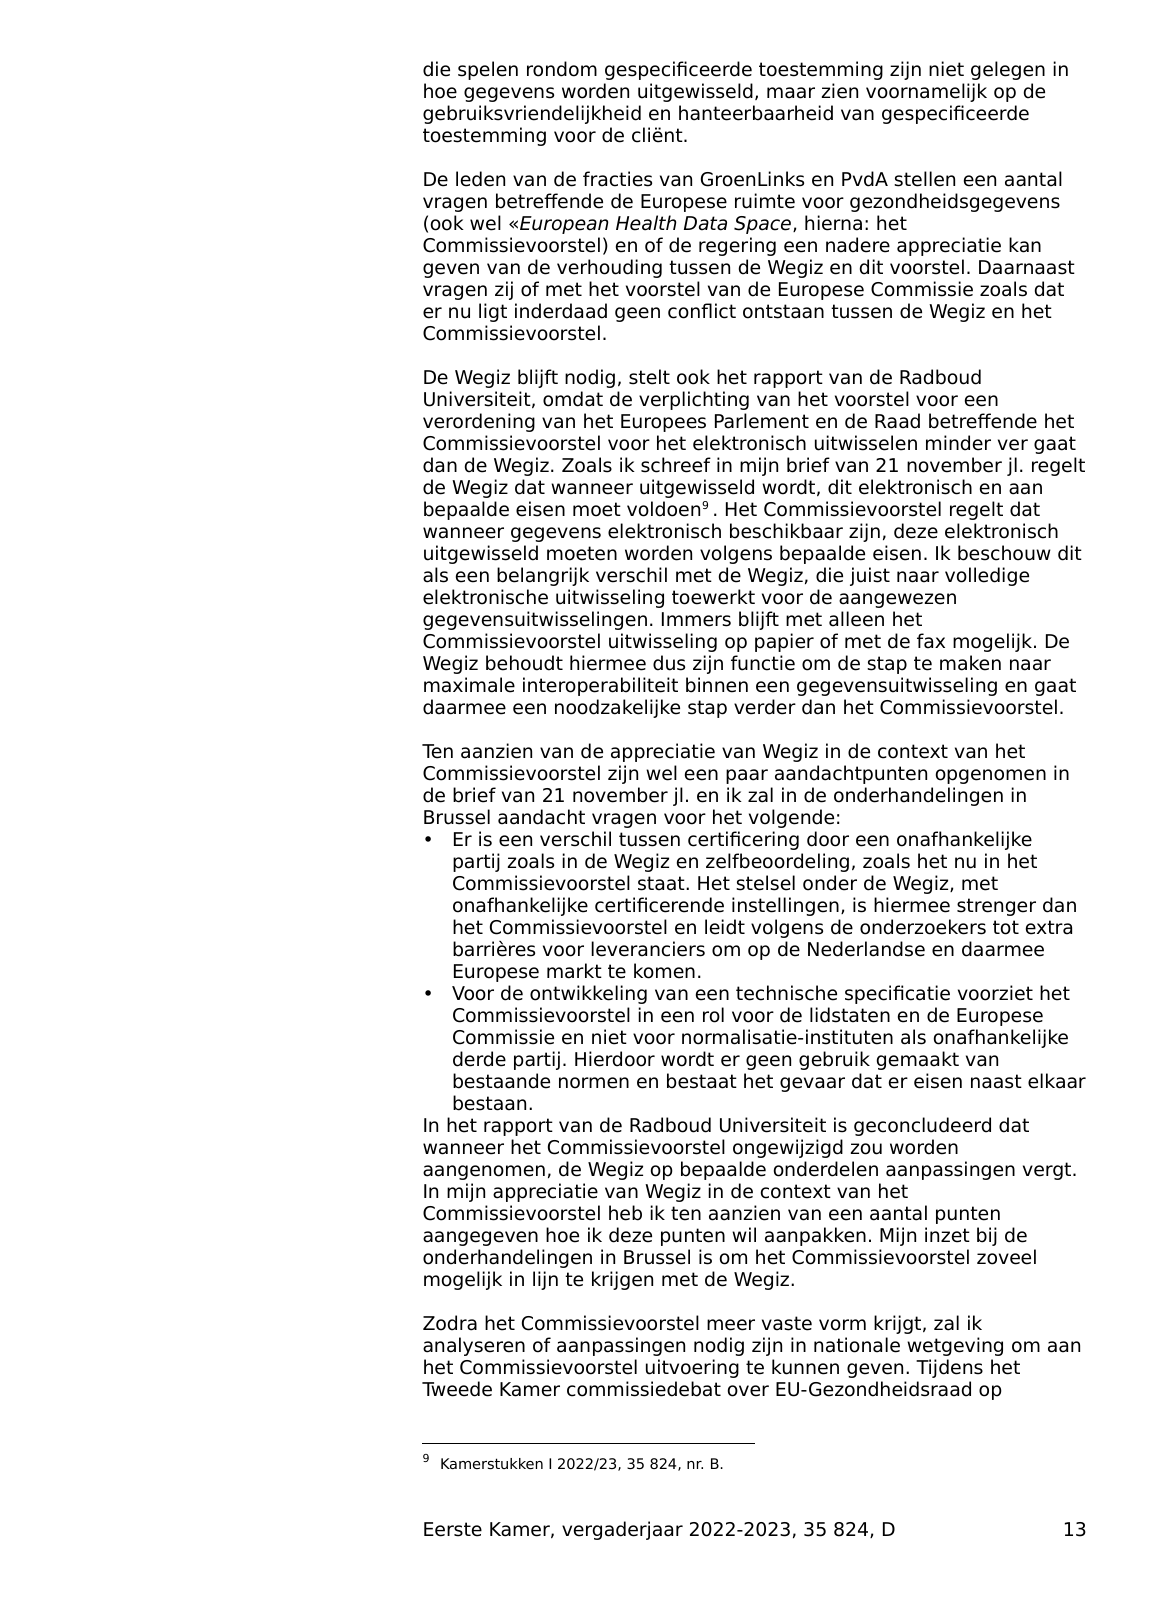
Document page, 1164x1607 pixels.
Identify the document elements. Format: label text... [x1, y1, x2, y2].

text De leden van de fracties van GroenLinks en PvdA stellen een aantal vragen betreffende de Europese ruimte voor gezondheidsgegevens (ook wel «European Health Data Space, hierna: het Commissievoorstel) en of de regering een nadere appreciatie kan geven van de verhouding tussen de Wegiz en dit voorstel. Daarnaast vragen zij of met het voorstel van de Europese Commissie zoals dat er nu ligt inderdaad geen conflict ontstaan tussen de Wegiz en het Commissievoorstel. [422, 169, 1087, 345]
text De Wegiz blijft nodig, stelt ook het rapport van de Radboud Universiteit, omdat de verplichting van het voorstel voor een verordening van het Europees Parlement en de Raad betreffende het Commissievoorstel voor het elektronisch uitwisselen minder ver gaat dan de Wegiz. Zoals ik schreef in mijn brief van 21 november jl. regelt de Wegiz dat wanneer uitgewisseld wordt, dit elektronisch en aan bepaalde eisen moet voldoen. Het Commissievoorstel regelt dat wanneer gegevens elektronisch beschikbaar zijn, deze elektronisch uitgewisseld moeten worden volgens bepaalde eisen. Ik beschouw dit als een belangrijk verschil met de Wegiz, die juist naar volledige elektronische uitwisseling toewerkt voor de aangewezen gegevensuitwisselingen. Immers blijft met alleen het Commissievoorstel uitwisseling op papier of met de fax mogelijk. De Wegiz behoudt hiermee dus zijn functie om de stap te maken naar maximale interoperabiliteit binnen een gegevensuitwisseling en gaat daarmee een noodzakelijke stap verder dan het Commissievoorstel. [422, 367, 1087, 719]
text Ten aanzien van de appreciatie van Wegiz in de context van het Commissievoorstel zijn wel een paar aandachtpunten opgenomen in de brief van 21 november jl. en ik zal in de onderhandelingen in Brussel aandacht vragen voor het volgende: [422, 741, 1087, 829]
text In het rapport van de Radboud Universiteit is geconcludeerd dat wanneer het Commissievoorstel ongewijzigd zou worden aangenomen, de Wegiz op bepaalde onderdelen aanpassingen vergt. In mijn appreciatie van Wegiz in de context van het Commissievoorstel heb ik ten aanzien van een aantal punten aangegeven hoe ik deze punten wil aanpakken. Mijn inzet bij de onderhandelingen in Brussel is om het Commissievoorstel zoveel mogelijk in lijn te krijgen met de Wegiz. [422, 1115, 1087, 1291]
text • Voor de ontwikkeling van een technische specificatie voorziet het Commissievoorstel in een rol voor de lidstaten en de Europese Commissie en niet voor normalisatie-instituten als onafhankelijke derde partij. Hierdoor wordt er geen gebruik gemaakt van bestaande normen en bestaat het gevaar dat er eisen naast elkaar bestaan. [422, 983, 1087, 1115]
text • Er is een verschil tussen certificering door een onafhankelijke partij zoals in de Wegiz en zelfbeoordeling, zoals het nu in het Commissievoorstel staat. Het stelsel onder de Wegiz, met onafhankelijke certificerende instellingen, is hiermee strenger dan het Commissievoorstel en leidt volgens de onderzoekers tot extra barrières voor leveranciers om op de Nederlandse en daarmee Europese markt te komen. [422, 829, 1087, 983]
text Zodra het Commissievoorstel meer vaste vorm krijgt, zal ik analyseren of aanpassingen nodig zijn in nationale wetgeving om aan het Commissievoorstel uitvoering te kunnen geven. Tijdens het Tweede Kamer commissiedebat over EU-Gezondheidsraad op [422, 1313, 1087, 1401]
text die spelen rondom gespecificeerde toestemming zijn niet gelegen in hoe gegevens worden uitgewisseld, maar zien voornamelijk op de gebruiksvriendelijkheid en hanteerbaarheid van gespecificeerde toestemming voor de cliënt. [422, 59, 1087, 147]
text Kamerstukken I 2022/23, 35 824, nr. B. [422, 1452, 1087, 1474]
